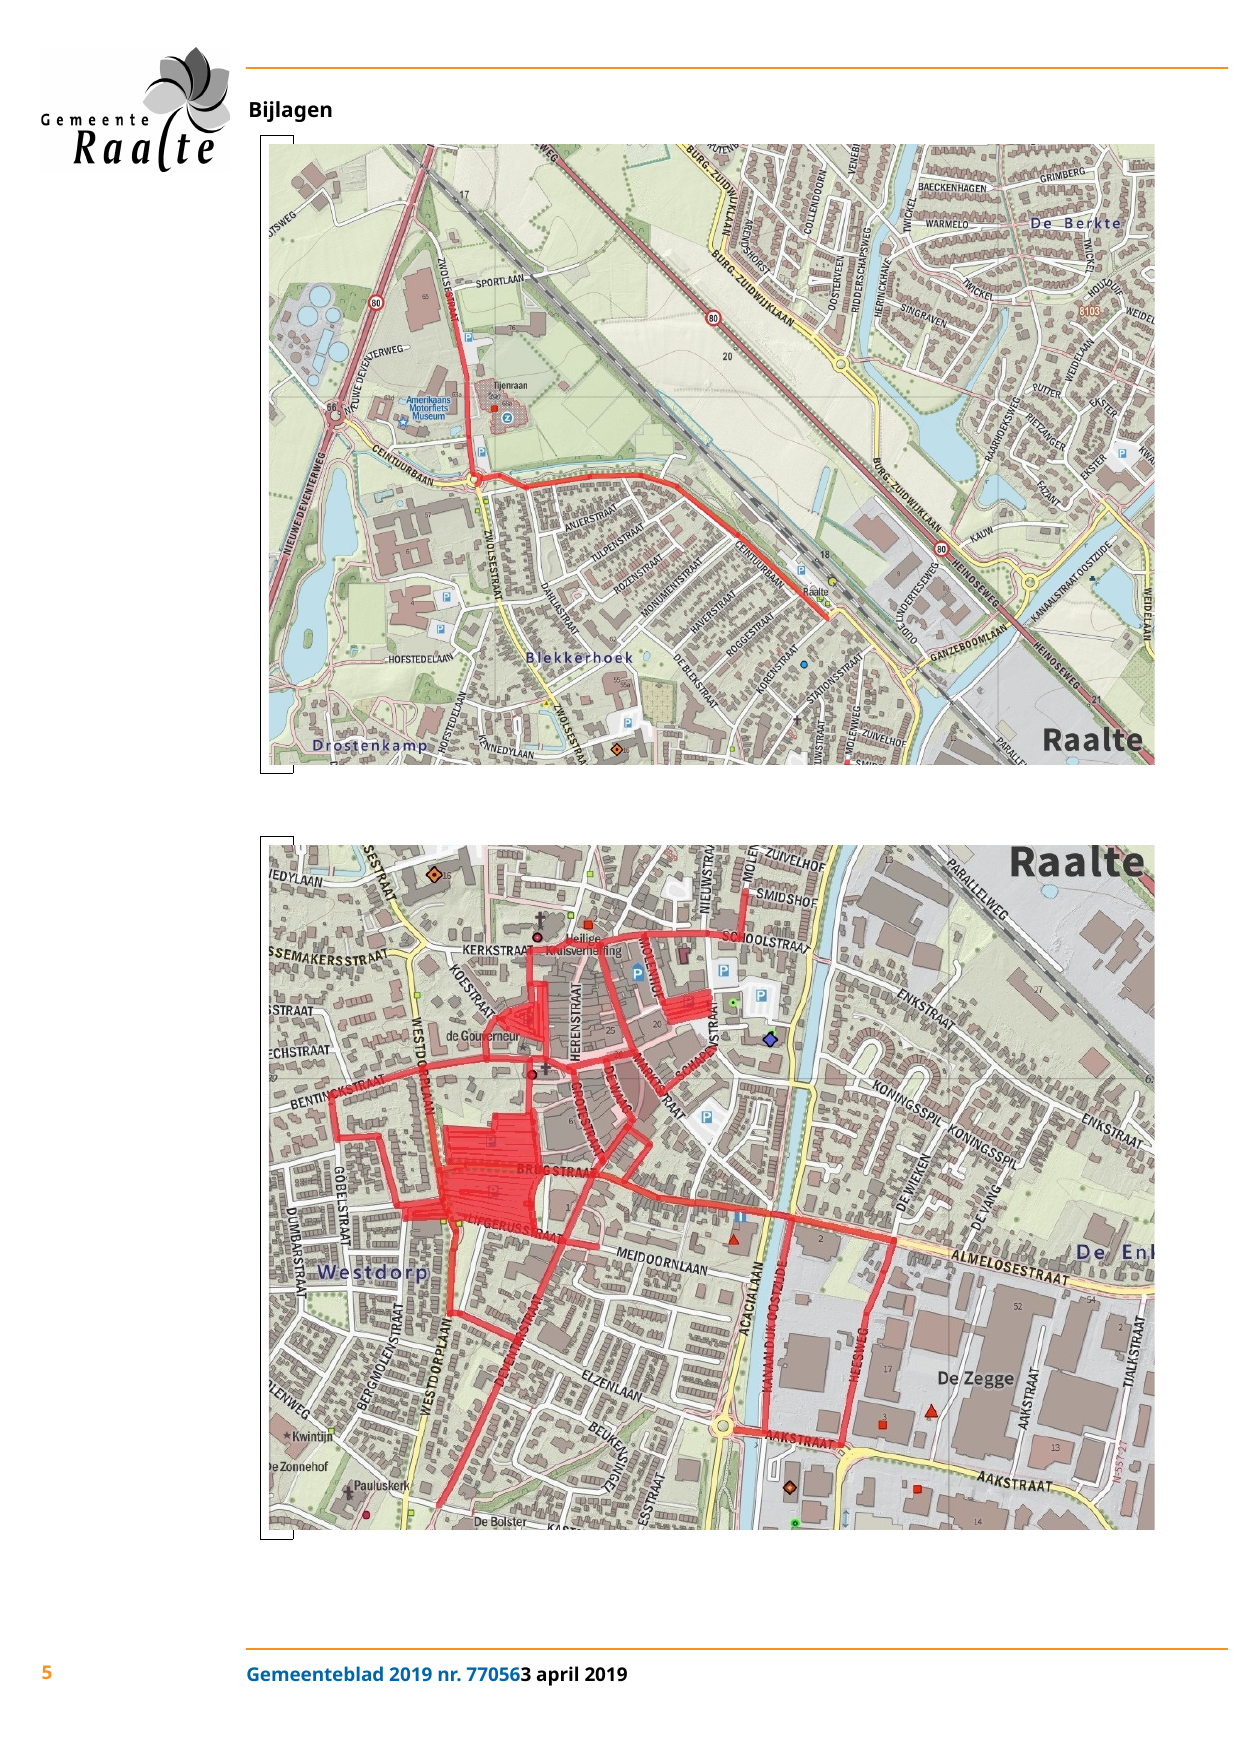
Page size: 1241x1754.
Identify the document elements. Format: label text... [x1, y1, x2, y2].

picture [268, 144, 1155, 765]
text Bijlagen [248, 95, 1152, 123]
picture [41, 47, 231, 172]
picture [268, 845, 1155, 1530]
